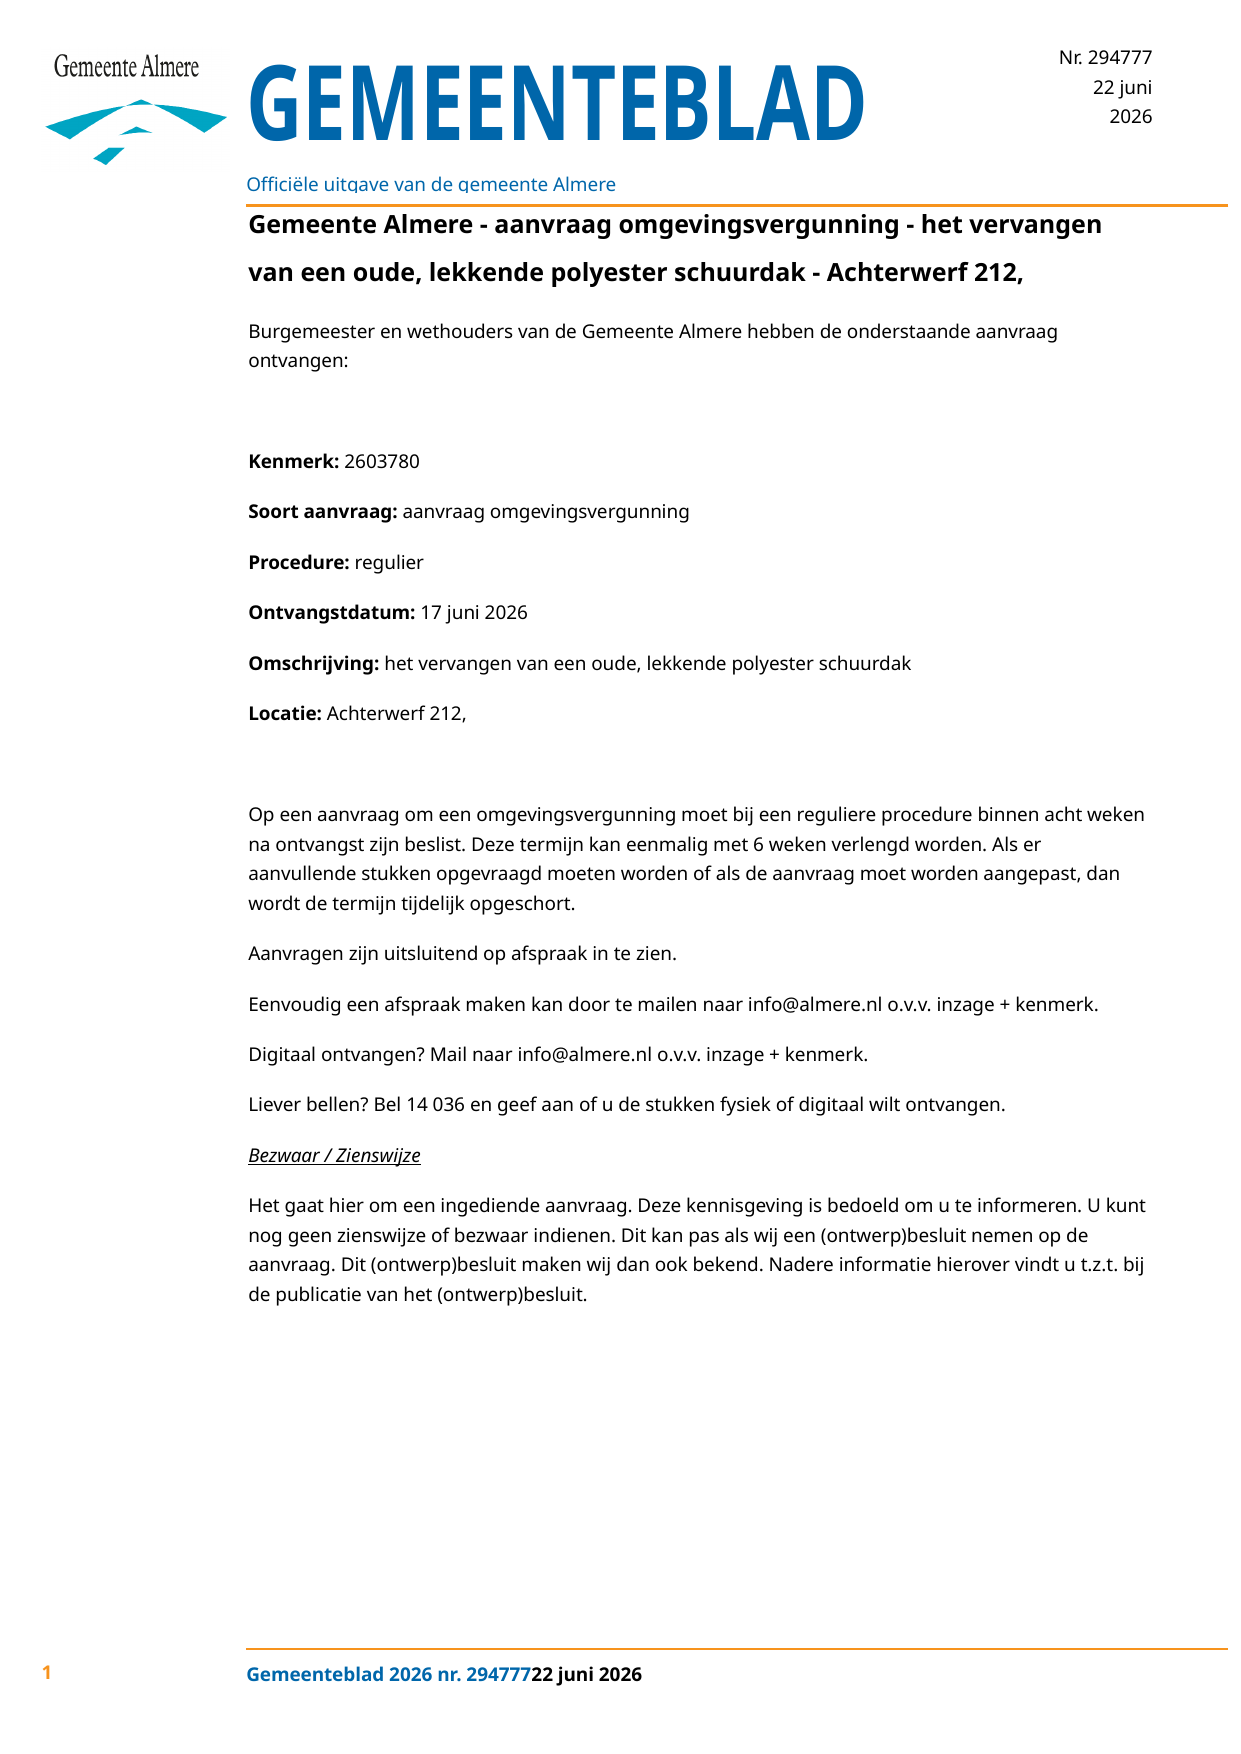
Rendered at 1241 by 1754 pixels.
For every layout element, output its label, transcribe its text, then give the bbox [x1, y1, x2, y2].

text Op een aanvraag om een omgevingsvergunning moet bij een reguliere procedure binnen acht weken na ontvangst zijn beslist. Deze termijn kan eenmalig met 6 weken verlengd worden. Als er aanvullende stukken opgevraagd moeten worden of als de aanvraag moet worden aangepast, dan wordt de termijn tijdelijk opgeschort. [248, 801, 1152, 916]
text Liever bellen? Bel 14 036 en geef aan of u de stukken fysiek of digitaal wilt ontvangen. [248, 1092, 1152, 1117]
text Ontvangstdatum: 17 juni 2026 [248, 599, 1152, 625]
text Bezwaar / Zienswijze [248, 1142, 1152, 1168]
text Het gaat hier om een ingediende aanvraag. Deze kennisgeving is bedoeld om u te informeren. U kunt nog geen zienswijze of bezwaar indienen. Dit kan pas als wij een (ontwerp)besluit nemen op de aanvraag. Dit (ontwerp)besluit maken wij dan ook bekend. Nadere informatie hierover vindt u t.z.t. bij de publicatie van het (ontwerp)besluit. [248, 1192, 1152, 1307]
picture [41, 47, 231, 172]
text Procedure: regulier [248, 549, 1152, 575]
text Locatie: Achterwerf 212, [248, 700, 1152, 726]
text Aanvragen zijn uitsluitend op afspraak in te zien. [248, 940, 1152, 966]
text Soort aanvraag: aanvraag omgevingsvergunning [248, 499, 1152, 524]
text Burgemeester en wethouders van de Gemeente Almere hebben de onderstaande aanvraag ontvangen: [248, 318, 1152, 373]
text Gemeente Almere - aanvraag omgevingsvergunning - het vervangen van een oude, lekkende polyester schuurdak - Achterwerf 212, [248, 207, 1152, 288]
text Digitaal ontvangen? Mail naar info@almere.nl o.v.v. inzage + kenmerk. [248, 1041, 1152, 1067]
text Omschrijving: het vervangen van een oude, lekkende polyester schuurdak [248, 650, 1152, 676]
text Eenvoudig een afspraak maken kan door te mailen naar info@almere.nl o.v.v. inzage + kenmerk. [248, 991, 1152, 1017]
text Kenmerk: 2603780 [248, 448, 1152, 474]
